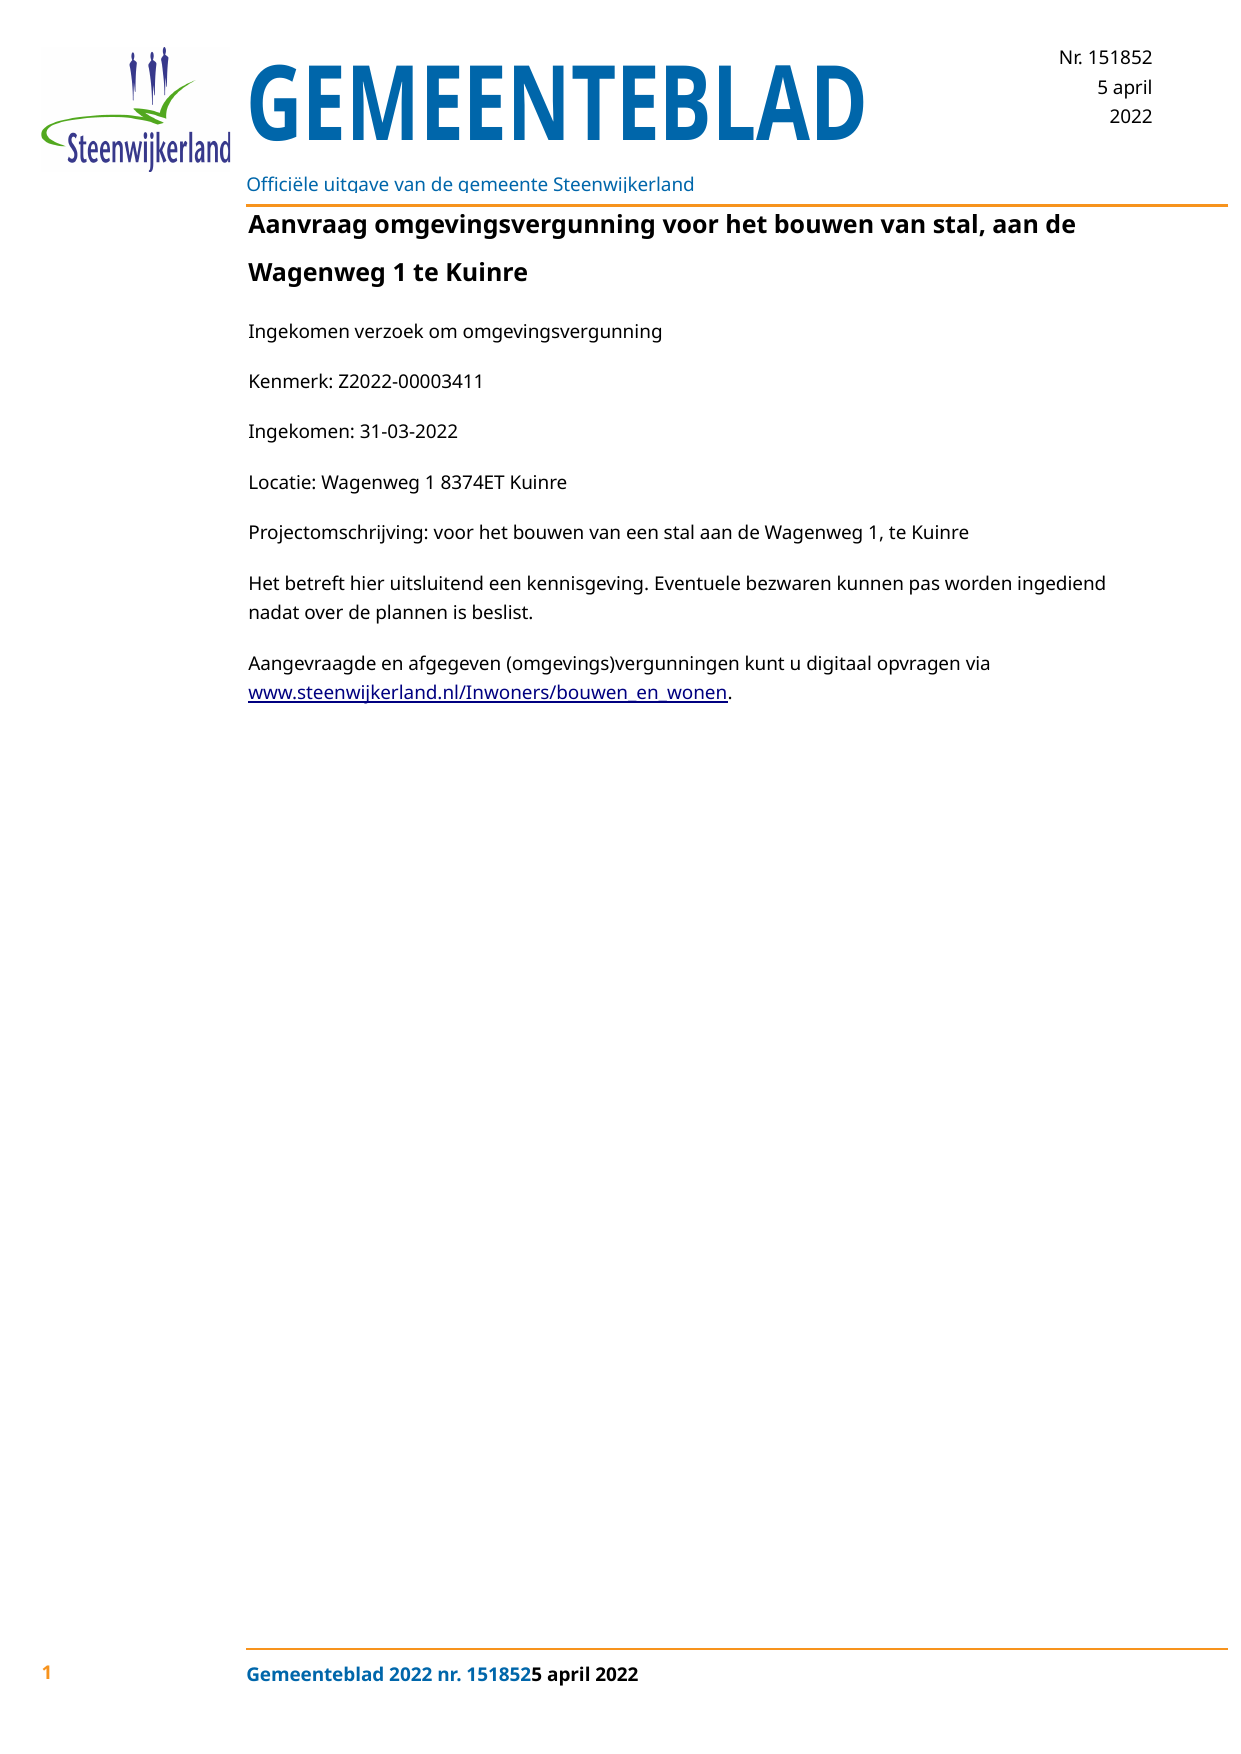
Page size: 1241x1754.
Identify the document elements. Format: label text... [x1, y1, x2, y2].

picture [41, 47, 231, 172]
text Aanvraag omgevingsvergunning voor het bouwen van stal, aan de Wagenweg 1 te Kuinre [248, 207, 1152, 288]
text Ingekomen verzoek om omgevingsvergunning [248, 318, 1152, 344]
text Locatie: Wagenweg 1 8374ET Kuinre [248, 469, 1152, 495]
text Projectomschrijving: voor het bouwen van een stal aan de Wagenweg 1, te Kuinre [248, 519, 1152, 545]
text Kenmerk: Z2022-00003411 [248, 368, 1152, 394]
text Ingekomen: 31-03-2022 [248, 419, 1152, 444]
text Het betreft hier uitsluitend een kennisgeving. Eventuele bezwaren kunnen pas worden ingediend nadat over de plannen is beslist. [248, 570, 1152, 625]
text Aangevraagde en afgegeven (omgevings)vergunningen kunt u digitaal opvragen via www.steenwijkerland.nl/Inwoners/bouwen_en_wonen. [248, 650, 1152, 705]
